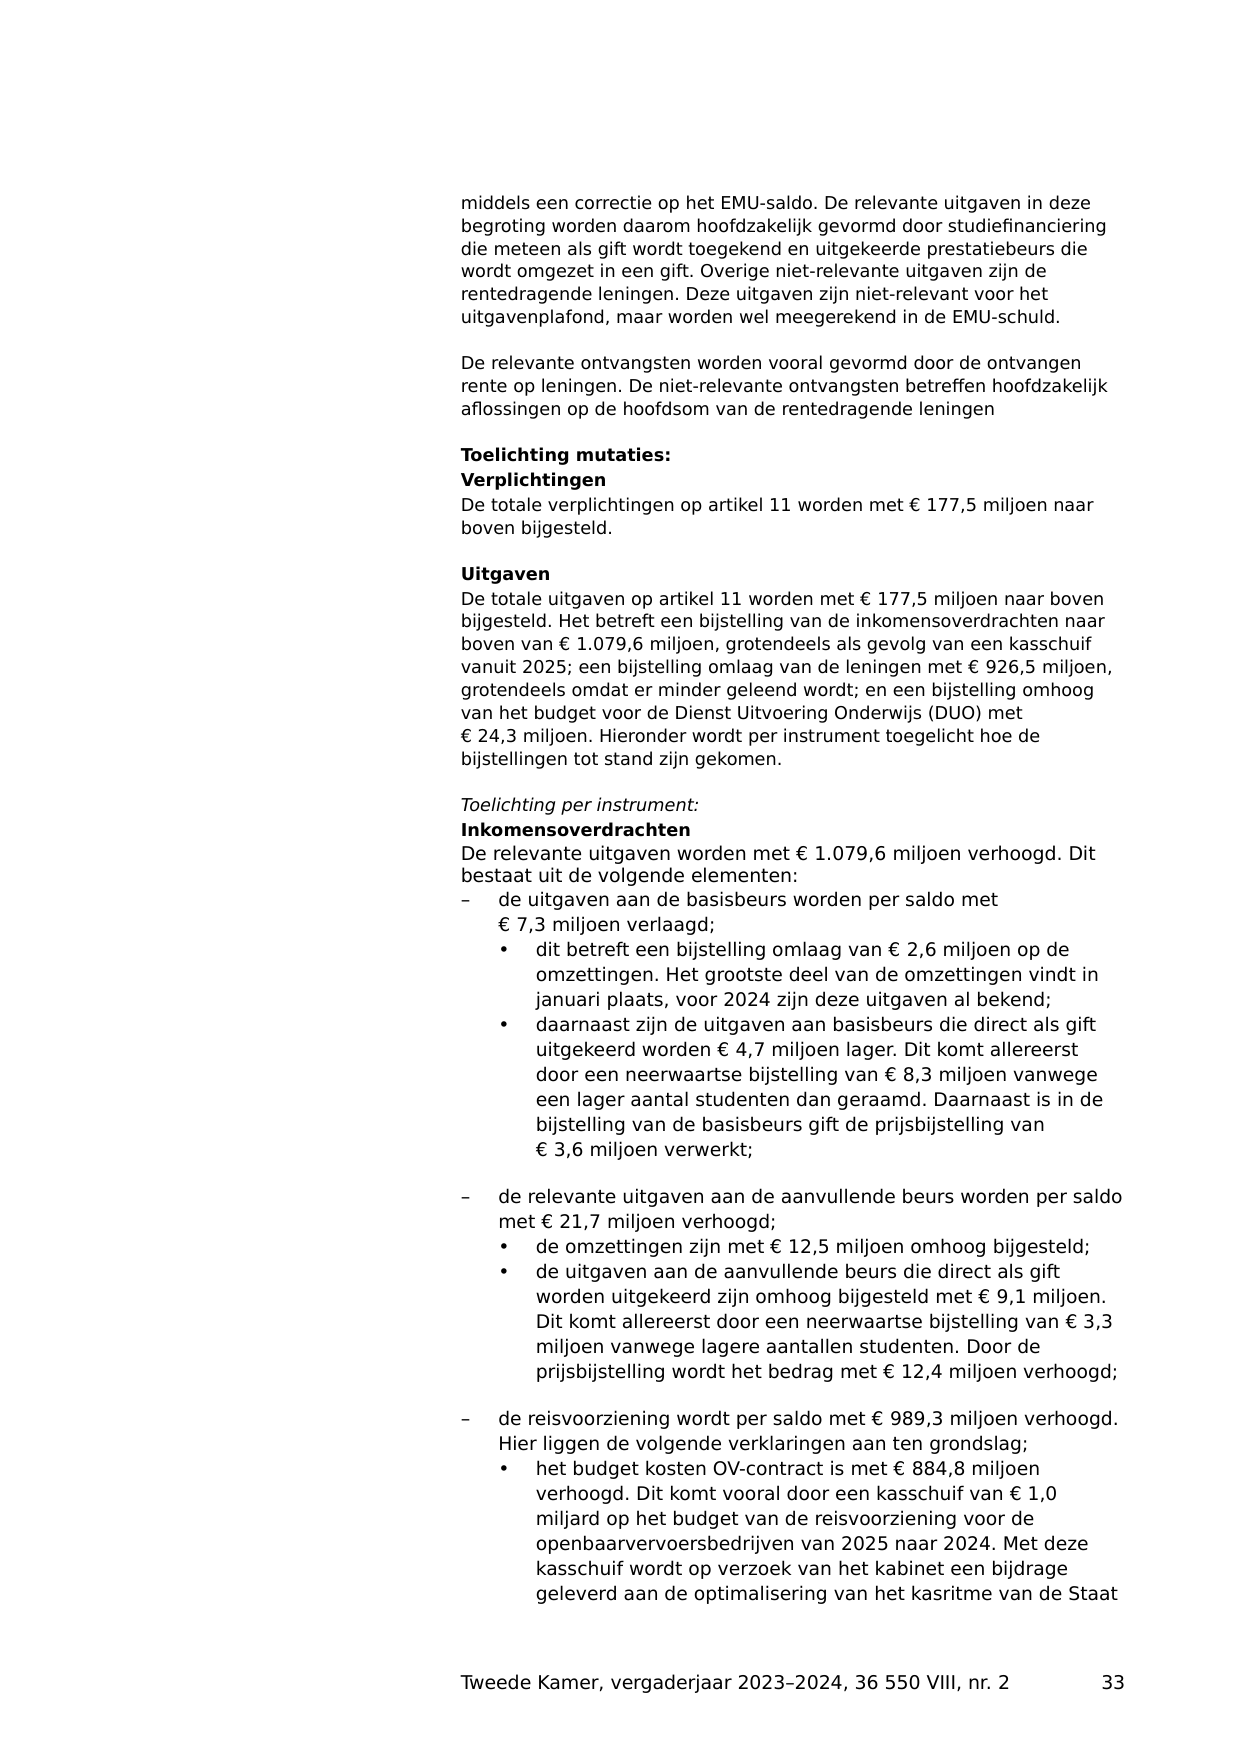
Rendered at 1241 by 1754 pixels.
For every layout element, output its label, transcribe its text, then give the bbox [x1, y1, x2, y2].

list daarnaast zijn de uitgaven aan basisbeurs die direct als gift uitgekeerd worden € 4,7 miljoen lager. Dit komt allereerst door een neerwaartse bijstelling van € 8,3 miljoen vanwege een lager aantal studenten dan geraamd. Daarnaast is in de bijstelling van de basisbeurs gift de prijsbijstelling van € 3,6 miljoen verwerkt; [498, 1012, 1125, 1162]
list de relevante uitgaven aan de aanvullende beurs worden per saldo met € 21,7 miljoen verhoogd; [461, 1184, 1125, 1234]
list het budget kosten OV-contract is met € 884,8 miljoen verhoogd. Dit komt vooral door een kasschuif van € 1,0 miljard op het budget van de reisvoorziening voor de openbaarvervoersbedrijven van 2025 naar 2024. Met deze kasschuif wordt op verzoek van het kabinet een bijdrage geleverd aan de optimalisering van het kasritme van de Staat [498, 1456, 1125, 1606]
text De relevante ontvangsten worden vooral gevormd door de ontvangen rente op leningen. De niet-relevante ontvangsten betreffen hoofdzakelijk aflossingen op de hoofdsom van de rentedragende leningen [461, 351, 1125, 420]
text Uitgaven [461, 562, 1125, 584]
list de uitgaven aan de aanvullende beurs die direct als gift worden uitgekeerd zijn omhoog bijgesteld met € 9,1 miljoen. Dit komt allereerst door een neerwaartse bijstelling van € 3,3 miljoen vanwege lagere aantallen studenten. Door de prijsbijstelling wordt het bedrag met € 12,4 miljoen verhoogd; [498, 1259, 1125, 1384]
list de omzettingen zijn met € 12,5 miljoen omhoog bijgesteld; [498, 1234, 1125, 1259]
list de reisvoorziening wordt per saldo met € 989,3 miljoen verhoogd. Hier liggen de volgende verklaringen aan ten grondslag; [461, 1406, 1125, 1456]
list dit betreft een bijstelling omlaag van € 2,6 miljoen op de omzettingen. Het grootste deel van de omzettingen vindt in januari plaats, voor 2024 zijn deze uitgaven al bekend; [498, 937, 1125, 1012]
text De relevante uitgaven worden met € 1.079,6 miljoen verhoogd. Dit bestaat uit de volgende elementen: [461, 843, 1125, 887]
text middels een correctie op het EMU-saldo. De relevante uitgaven in deze begroting worden daarom hoofdzakelijk gevormd door studiefinanciering die meteen als gift wordt toegekend en uitgekeerde prestatiebeurs die wordt omgezet in een gift. Overige niet-relevante uitgaven zijn de rentedragende leningen. Deze uitgaven zijn niet-relevant voor het uitgavenplafond, maar worden wel meegerekend in de EMU-schuld. [461, 191, 1125, 328]
text Verplichtingen [461, 468, 1125, 491]
text De totale uitgaven op artikel 11 worden met € 177,5 miljoen naar boven bijgesteld. Het betreft een bijstelling van de inkomensoverdrachten naar boven van € 1.079,6 miljoen, grotendeels als gevolg van een kasschuif vanuit 2025; een bijstelling omlaag van de leningen met € 926,5 miljoen, grotendeels omdat er minder geleend wordt; en een bijstelling omhoog van het budget voor de Dienst Uitvoering Onderwijs (DUO) met € 24,3 miljoen. Hieronder wordt per instrument toegelicht hoe de bijstellingen tot stand zijn gekomen. [461, 587, 1125, 770]
list de uitgaven aan de basisbeurs worden per saldo met € 7,3 miljoen verlaagd; [461, 887, 1125, 937]
text De totale verplichtingen op artikel 11 worden met € 177,5 miljoen naar boven bijgesteld. [461, 493, 1125, 539]
text Inkomensoverdrachten [461, 818, 1125, 841]
text Toelichting mutaties: [461, 443, 1125, 466]
text Toelichting per instrument: [461, 793, 1125, 816]
